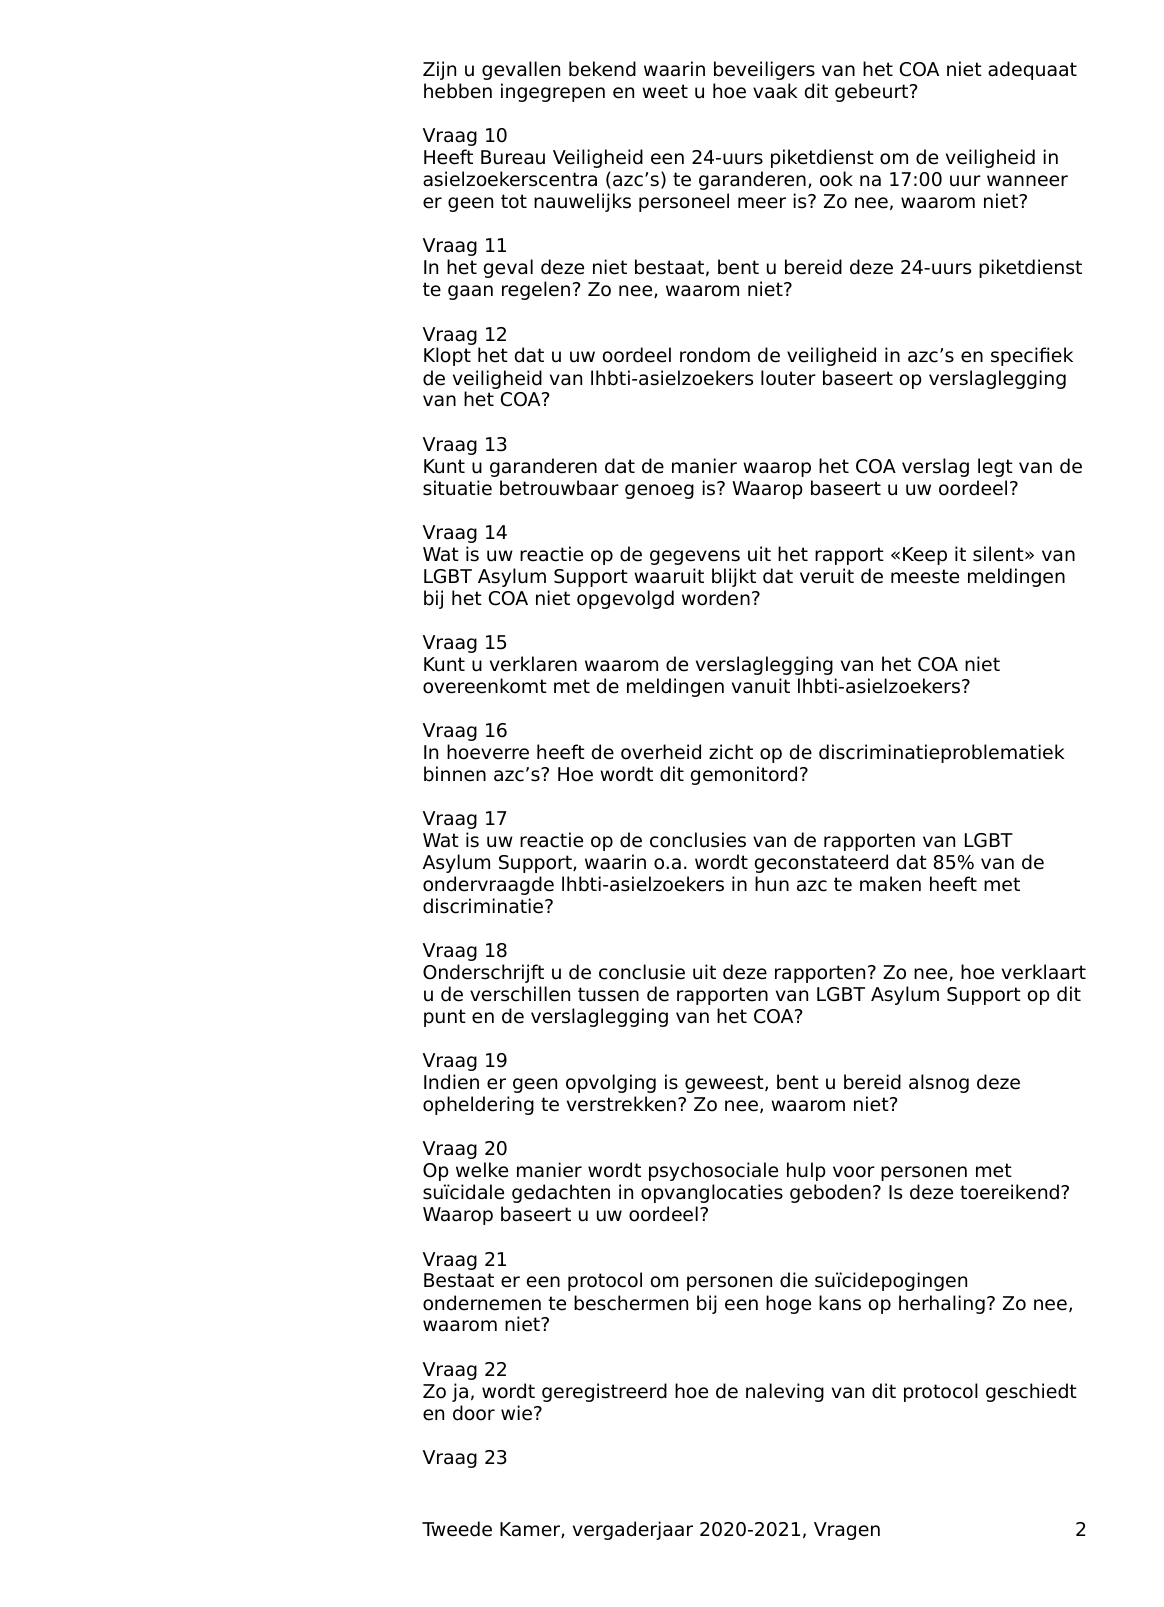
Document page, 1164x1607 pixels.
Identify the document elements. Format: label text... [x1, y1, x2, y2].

text In hoeverre heeft de overheid zicht op de discriminatieproblematiek binnen azc’s? Hoe wordt dit gemonitord? [422, 742, 1087, 786]
text Indien er geen opvolging is geweest, bent u bereid alsnog deze opheldering te verstrekken? Zo nee, waarom niet? [422, 1072, 1087, 1116]
text Vraag 14 [422, 522, 1087, 544]
text Klopt het dat u uw oordeel rondom de veiligheid in azc’s en specifiek de veiligheid van lhbti-asielzoekers louter baseert op verslaglegging van het COA? [422, 345, 1087, 411]
text Vraag 15 [422, 632, 1087, 654]
text Vraag 12 [422, 323, 1087, 345]
text Vraag 21 [422, 1248, 1087, 1270]
text Zo ja, wordt geregistreerd hoe de naleving van dit protocol geschiedt en door wie? [422, 1381, 1087, 1424]
text Zijn u gevallen bekend waarin beveiligers van het COA niet adequaat hebben ingegrepen en weet u hoe vaak dit gebeurt? [422, 59, 1087, 103]
text Onderschrijft u de conclusie uit deze rapporten? Zo nee, hoe verklaart u de verschillen tussen de rapporten van LGBT Asylum Support op dit punt en de verslaglegging van het COA? [422, 962, 1087, 1028]
text Heeft Bureau Veiligheid een 24-uurs piketdienst om de veiligheid in asielzoekerscentra (azc’s) te garanderen, ook na 17:00 uur wanneer er geen tot nauwelijks personeel meer is? Zo nee, waarom niet? [422, 147, 1087, 213]
text Vraag 18 [422, 940, 1087, 962]
text Vraag 16 [422, 720, 1087, 742]
text Op welke manier wordt psychosociale hulp voor personen met suïcidale gedachten in opvanglocaties geboden? Is deze toereikend? Waarop baseert u uw oordeel? [422, 1160, 1087, 1226]
text Kunt u verklaren waarom de verslaglegging van het COA niet overeenkomt met de meldingen vanuit lhbti-asielzoekers? [422, 654, 1087, 698]
text In het geval deze niet bestaat, bent u bereid deze 24-uurs piketdienst te gaan regelen? Zo nee, waarom niet? [422, 257, 1087, 301]
text Wat is uw reactie op de conclusies van de rapporten van LGBT Asylum Support, waarin o.a. wordt geconstateerd dat 85% van de ondervraagde lhbti-asielzoekers in hun azc te maken heeft met discriminatie? [422, 830, 1087, 918]
text Vraag 19 [422, 1050, 1087, 1072]
text Bestaat er een protocol om personen die suïcidepogingen ondernemen te beschermen bij een hoge kans op herhaling? Zo nee, waarom niet? [422, 1270, 1087, 1336]
text Kunt u garanderen dat de manier waarop het COA verslag legt van de situatie betrouwbaar genoeg is? Waarop baseert u uw oordeel? [422, 456, 1087, 499]
text Vraag 22 [422, 1358, 1087, 1381]
text Vraag 20 [422, 1138, 1087, 1160]
text Vraag 17 [422, 808, 1087, 830]
text Vraag 13 [422, 433, 1087, 456]
text Vraag 11 [422, 235, 1087, 257]
text Wat is uw reactie op de gegevens uit het rapport «Keep it silent» van LGBT Asylum Support waaruit blijkt dat veruit de meeste meldingen bij het COA niet opgevolgd worden? [422, 544, 1087, 609]
text Vraag 10 [422, 125, 1087, 147]
text Vraag 23 [422, 1447, 1087, 1469]
